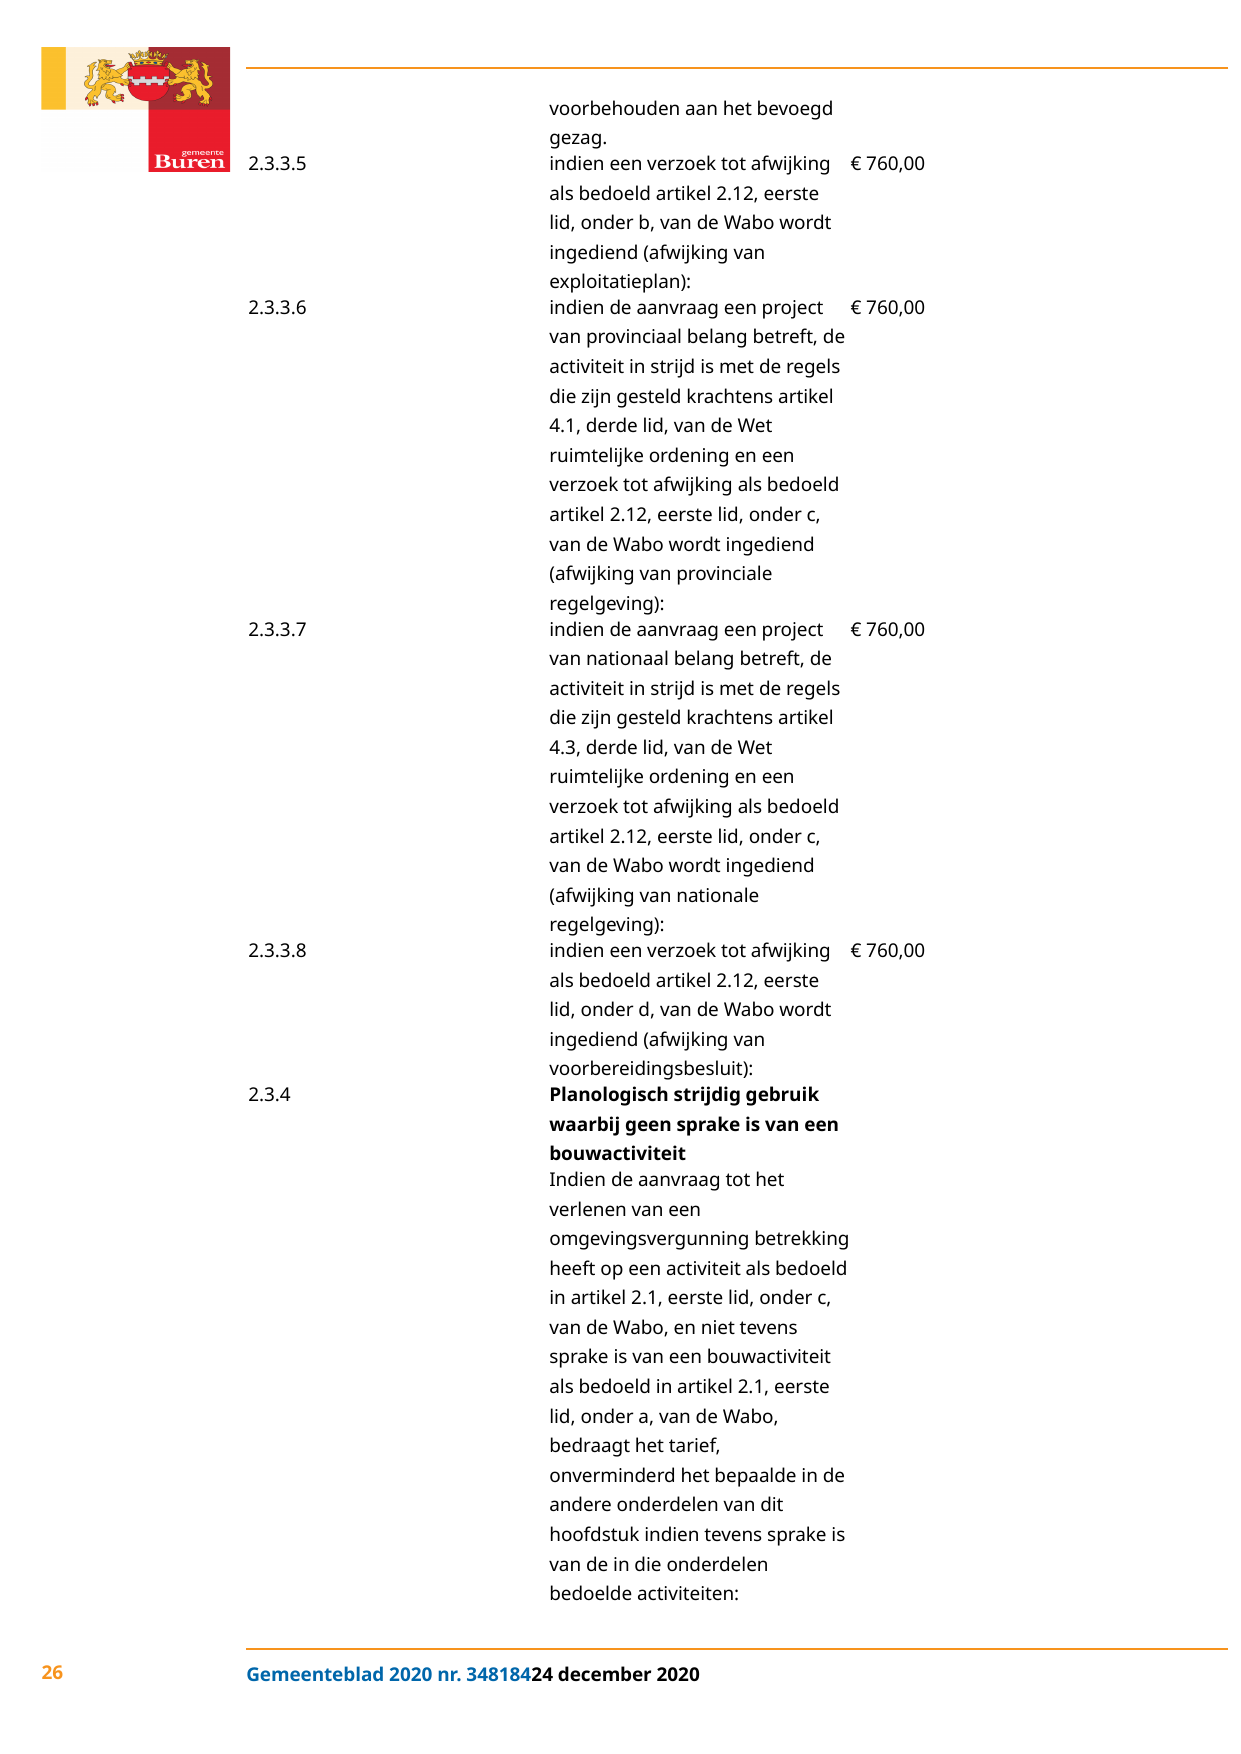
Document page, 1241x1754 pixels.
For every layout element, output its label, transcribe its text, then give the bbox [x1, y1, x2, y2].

table_cell 2.3.3.7 [248, 616, 549, 937]
table_cell € 760,00 [850, 150, 1152, 294]
table_cell Indien de aanvraag tot het verlenen van een omgevingsvergunning betrekking heeft op een activiteit als bedoeld in artikel 2.1, eerste lid, onder c, van de Wabo, en niet tevens sprake is van een bouwactiviteit als bedoeld in artikel 2.1, eerste lid, onder a, van de Wabo, bedraagt het tarief, onverminderd het bepaalde in de andere onderdelen van dit hoofdstuk indien tevens sprake is van de in die onderdelen bedoelde activiteiten: [549, 1166, 850, 1606]
table_cell [248, 95, 549, 150]
table_cell [850, 1166, 1152, 1606]
table_cell 2.3.3.6 [248, 294, 549, 616]
table_cell 2.3.4 [248, 1081, 549, 1166]
table_cell [850, 1081, 1152, 1166]
table_cell indien de aanvraag een project van provinciaal belang betreft, de activiteit in strijd is met de regels die zijn gesteld krachtens artikel 4.1, derde lid, van de Wet ruimtelijke ordening en een verzoek tot afwijking als bedoeld artikel 2.12, eerste lid, onder c, van de Wabo wordt ingediend (afwijking van provinciale regelgeving): [549, 294, 850, 616]
table_cell 2.3.3.8 [248, 937, 549, 1081]
table_cell € 760,00 [850, 937, 1152, 1081]
table_cell voorbehouden aan het bevoegd gezag. [549, 95, 850, 150]
table_cell indien de aanvraag een project van nationaal belang betreft, de activiteit in strijd is met de regels die zijn gesteld krachtens artikel 4.3, derde lid, van de Wet ruimtelijke ordening en een verzoek tot afwijking als bedoeld artikel 2.12, eerste lid, onder c, van de Wabo wordt ingediend (afwijking van nationale regelgeving): [549, 616, 850, 937]
table_cell [248, 1166, 549, 1606]
picture [41, 47, 231, 172]
table_cell indien een verzoek tot afwijking als bedoeld artikel 2.12, eerste lid, onder d, van de Wabo wordt ingediend (afwijking van voorbereidingsbesluit): [549, 937, 850, 1081]
table_cell indien een verzoek tot afwijking als bedoeld artikel 2.12, eerste lid, onder b, van de Wabo wordt ingediend (afwijking van exploitatieplan): [549, 150, 850, 294]
table_cell 2.3.3.5 [248, 150, 549, 294]
table_cell € 760,00 [850, 616, 1152, 937]
table_cell € 760,00 [850, 294, 1152, 616]
table_cell [850, 95, 1152, 150]
table_cell Planologisch strijdig gebruik waarbij geen sprake is van een bouwactiviteit [549, 1081, 850, 1166]
